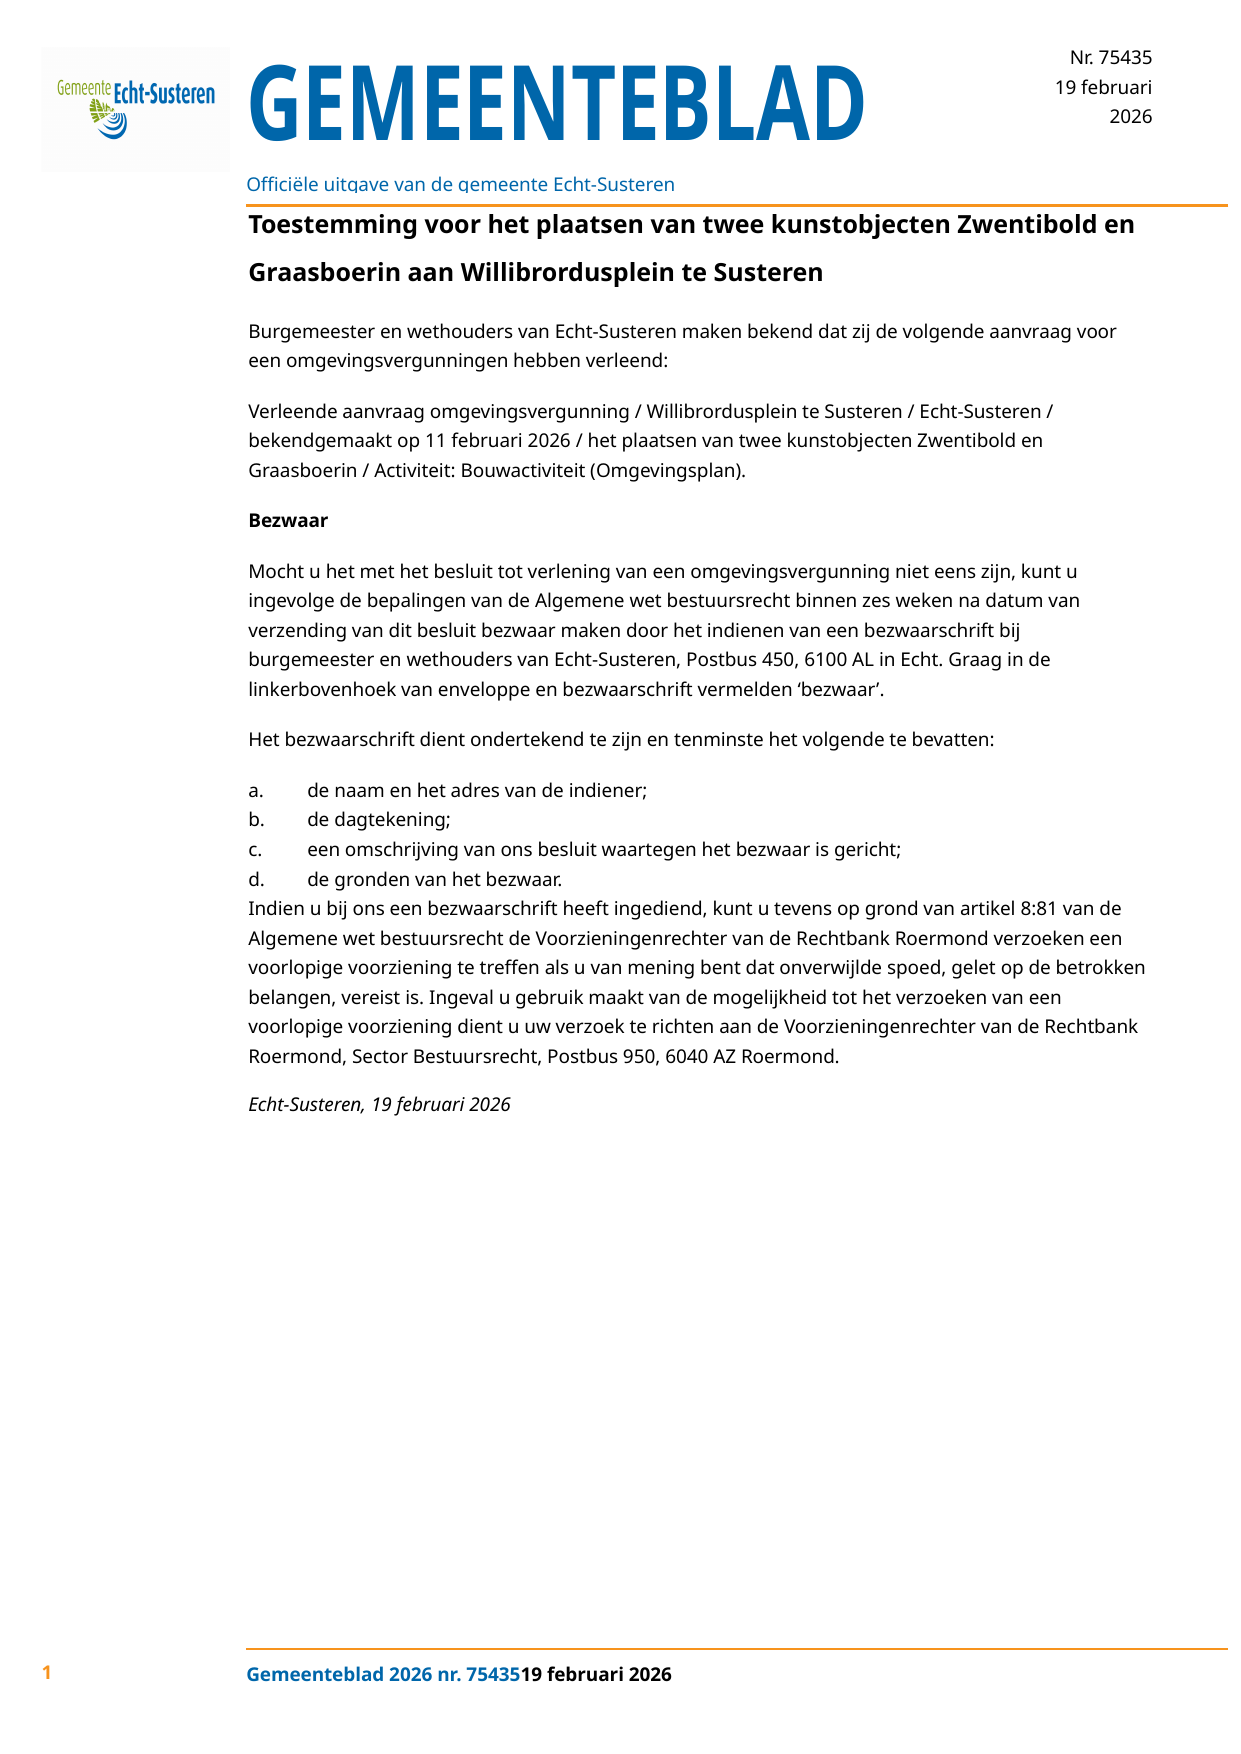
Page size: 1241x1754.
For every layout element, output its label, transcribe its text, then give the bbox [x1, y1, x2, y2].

list de naam en het adres van de indiener; [248, 777, 1152, 803]
text Mocht u het met het besluit tot verlening van een omgevingsvergunning niet eens zijn, kunt u ingevolge de bepalingen van de Algemene wet bestuursrecht binnen zes weken na datum van verzending van dit besluit bezwaar maken door het indienen van een bezwaarschrift bij burgemeester en wethouders van Echt-Susteren, Postbus 450, 6100 AL in Echt. Graag in de linkerbovenhoek van enveloppe en bezwaarschrift vermelden ‘bezwaar’. [248, 558, 1152, 702]
text Burgemeester en wethouders van Echt-Susteren maken bekend dat zij de volgende aanvraag voor een omgevingsvergunningen hebben verleend: [248, 318, 1152, 373]
text Toestemming voor het plaatsen van twee kunstobjecten Zwentibold en Graasboerin aan Willibrordusplein te Susteren [248, 207, 1152, 288]
text Indien u bij ons een bezwaarschrift heeft ingediend, kunt u tevens op grond van artikel 8:81 van de Algemene wet bestuursrecht de Voorzieningenrechter van de Rechtbank Roermond verzoeken een voorlopige voorziening te treffen als u van mening bent dat onverwijlde spoed, gelet op de betrokken belangen, vereist is. Ingeval u gebruik maakt van de mogelijkheid tot het verzoeken van een voorlopige voorziening dient u uw verzoek te richten aan de Voorzieningenrechter van de Rechtbank Roermond, Sector Bestuursrecht, Postbus 950, 6040 AZ Roermond. [248, 895, 1152, 1069]
list de gronden van het bezwaar. [248, 866, 1152, 892]
picture [41, 47, 231, 172]
text Verleende aanvraag omgevingsvergunning / Willibrordusplein te Susteren / Echt-Susteren / bekendgemaakt op 11 februari 2026 / het plaatsen van twee kunstobjecten Zwentibold en Graasboerin / Activiteit: Bouwactiviteit (Omgevingsplan). [248, 398, 1152, 483]
text Het bezwaarschrift dient ondertekend te zijn en tenminste het volgende te bevatten: [248, 727, 1152, 752]
list de dagtekening; [248, 807, 1152, 832]
list een omschrijving van ons besluit waartegen het bezwaar is gericht; [248, 836, 1152, 862]
text Echt-Susteren, 19 februari 2026 [248, 1091, 1152, 1117]
text Bezwaar [248, 507, 1152, 533]
